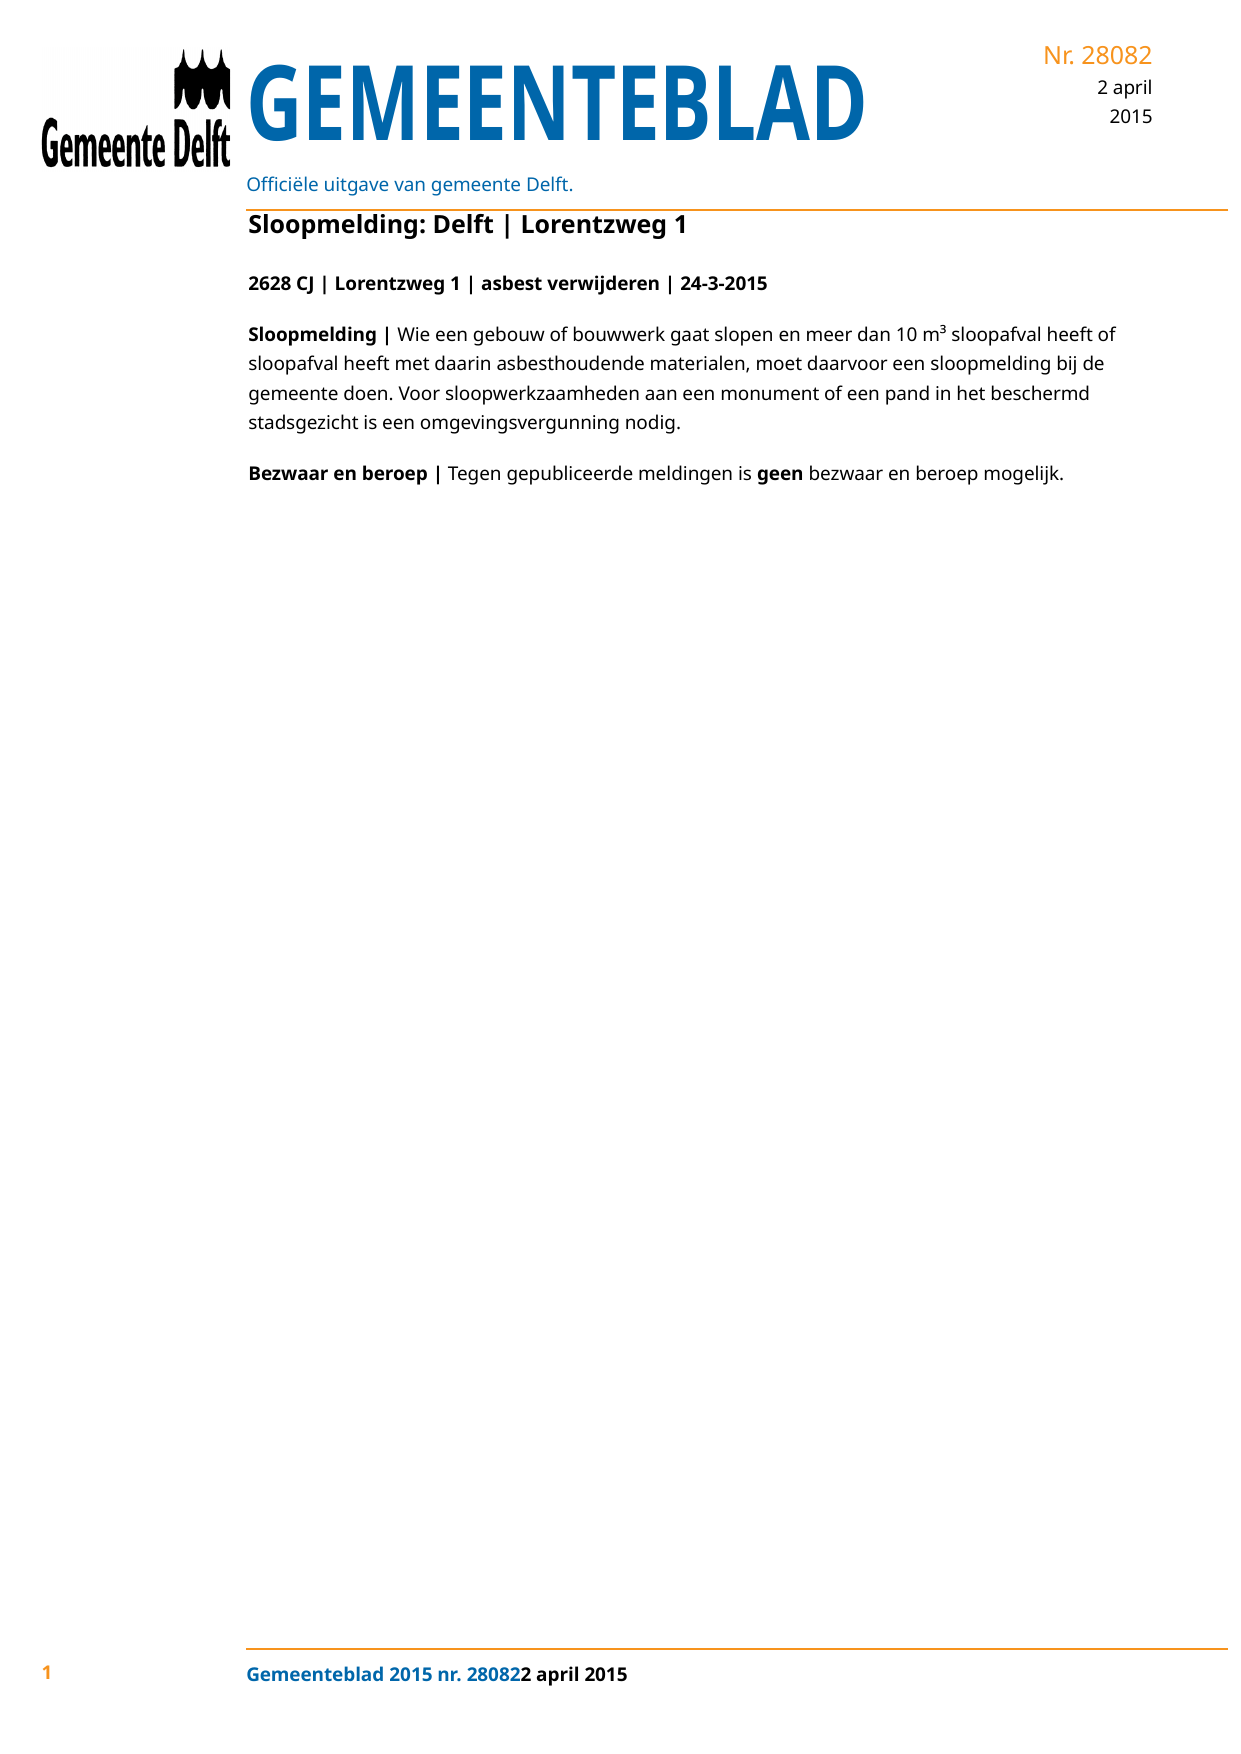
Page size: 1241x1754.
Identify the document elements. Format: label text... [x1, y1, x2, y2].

text 2628 CJ | Lorentzweg 1 | asbest verwijderen | 24-3-2015 [248, 270, 1152, 296]
text Sloopmelding | Wie een gebouw of bouwwerk gaat slopen en meer dan 10 m³ sloopafval heeft of sloopafval heeft met daarin asbesthoudende materialen, moet daarvoor een sloopmelding bij de gemeente doen. Voor sloopwerkzaamheden aan een monument of een pand in het beschermd stadsgezicht is een omgevingsvergunning nodig. [248, 321, 1152, 435]
text Bezwaar en beroep | Tegen gepubliceerde meldingen is geen bezwaar en beroep mogelijk. [248, 460, 1152, 486]
picture [41, 47, 231, 172]
text Sloopmelding: Delft | Lorentzweg 1 [248, 211, 1152, 241]
